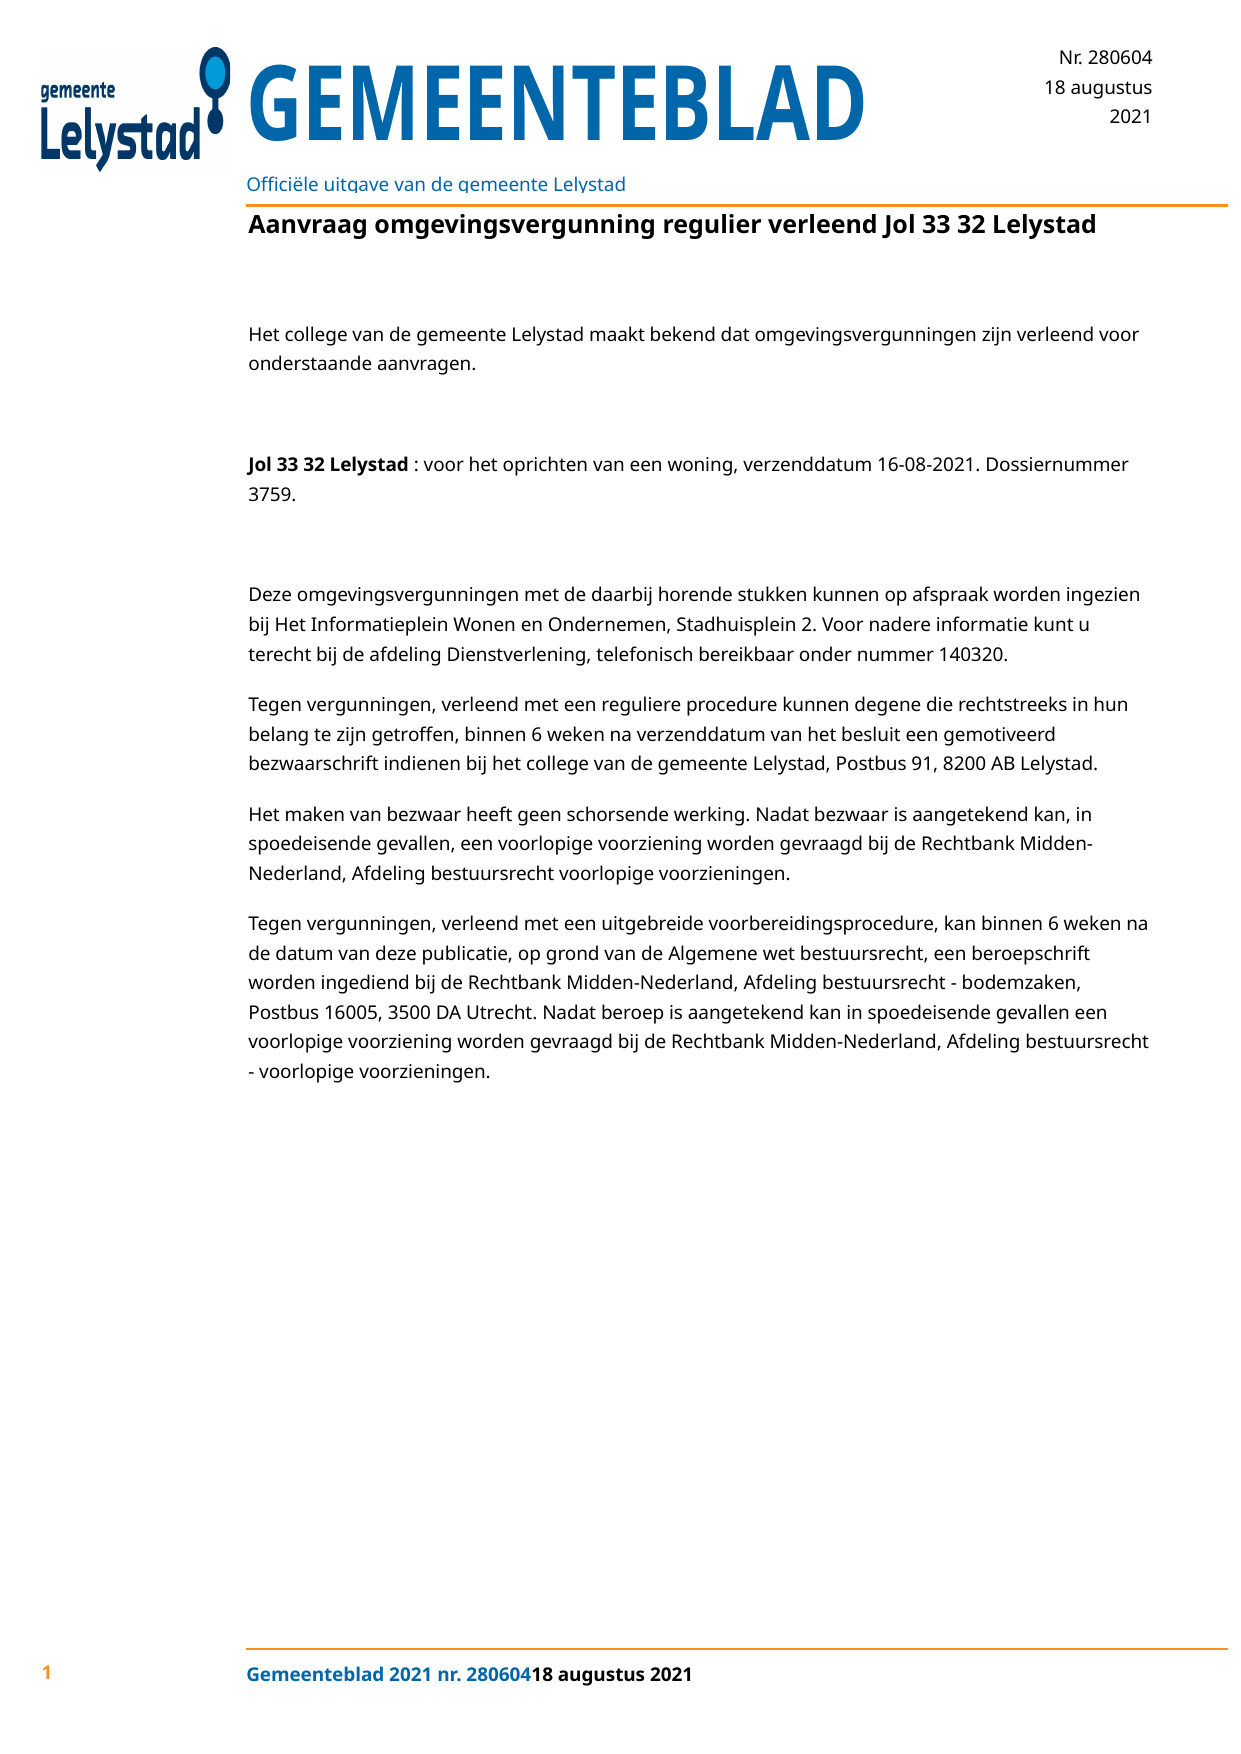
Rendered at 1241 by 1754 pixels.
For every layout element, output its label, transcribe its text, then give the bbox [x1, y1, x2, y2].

text Tegen vergunningen, verleend met een uitgebreide voorbereidingsprocedure, kan binnen 6 weken na de datum van deze publicatie, op grond van de Algemene wet bestuursrecht, een beroepschrift worden ingediend bij de Rechtbank Midden-Nederland, Afdeling bestuursrecht - bodemzaken, Postbus 16005, 3500 DA Utrecht. Nadat beroep is aangetekend kan in spoedeisende gevallen een voorlopige voorziening worden gevraagd bij de Rechtbank Midden-Nederland, Afdeling bestuursrecht - voorlopige voorzieningen. [248, 910, 1152, 1084]
text Jol 33 32 Lelystad : voor het oprichten van een woning, verzenddatum 16-08-2021. Dossiernummer 3759. [248, 451, 1152, 506]
text Deze omgevingsvergunningen met de daarbij horende stukken kunnen op afspraak worden ingezien bij Het Informatieplein Wonen en Ondernemen, Stadhuisplein 2. Voor nadere informatie kunt u terecht bij de afdeling Dienstverlening, telefonisch bereikbaar onder nummer 140320. [248, 582, 1152, 666]
text Tegen vergunningen, verleend met een reguliere procedure kunnen degene die rechtstreeks in hun belang te zijn getroffen, binnen 6 weken na verzenddatum van het besluit een gemotiveerd bezwaarschrift indienen bij het college van de gemeente Lelystad, Postbus 91, 8200 AB Lelystad. [248, 691, 1152, 776]
text Het maken van bezwaar heeft geen schorsende werking. Nadat bezwaar is aangetekend kan, in spoedeisende gevallen, een voorlopige voorziening worden gevraagd bij de Rechtbank Midden-Nederland, Afdeling bestuursrecht voorlopige voorzieningen. [248, 801, 1152, 886]
picture [41, 47, 231, 172]
text Aanvraag omgevingsvergunning regulier verleend Jol 33 32 Lelystad [248, 207, 1152, 241]
text Het college van de gemeente Lelystad maakt bekend dat omgevingsvergunningen zijn verleend voor onderstaande aanvragen. [248, 321, 1152, 376]
